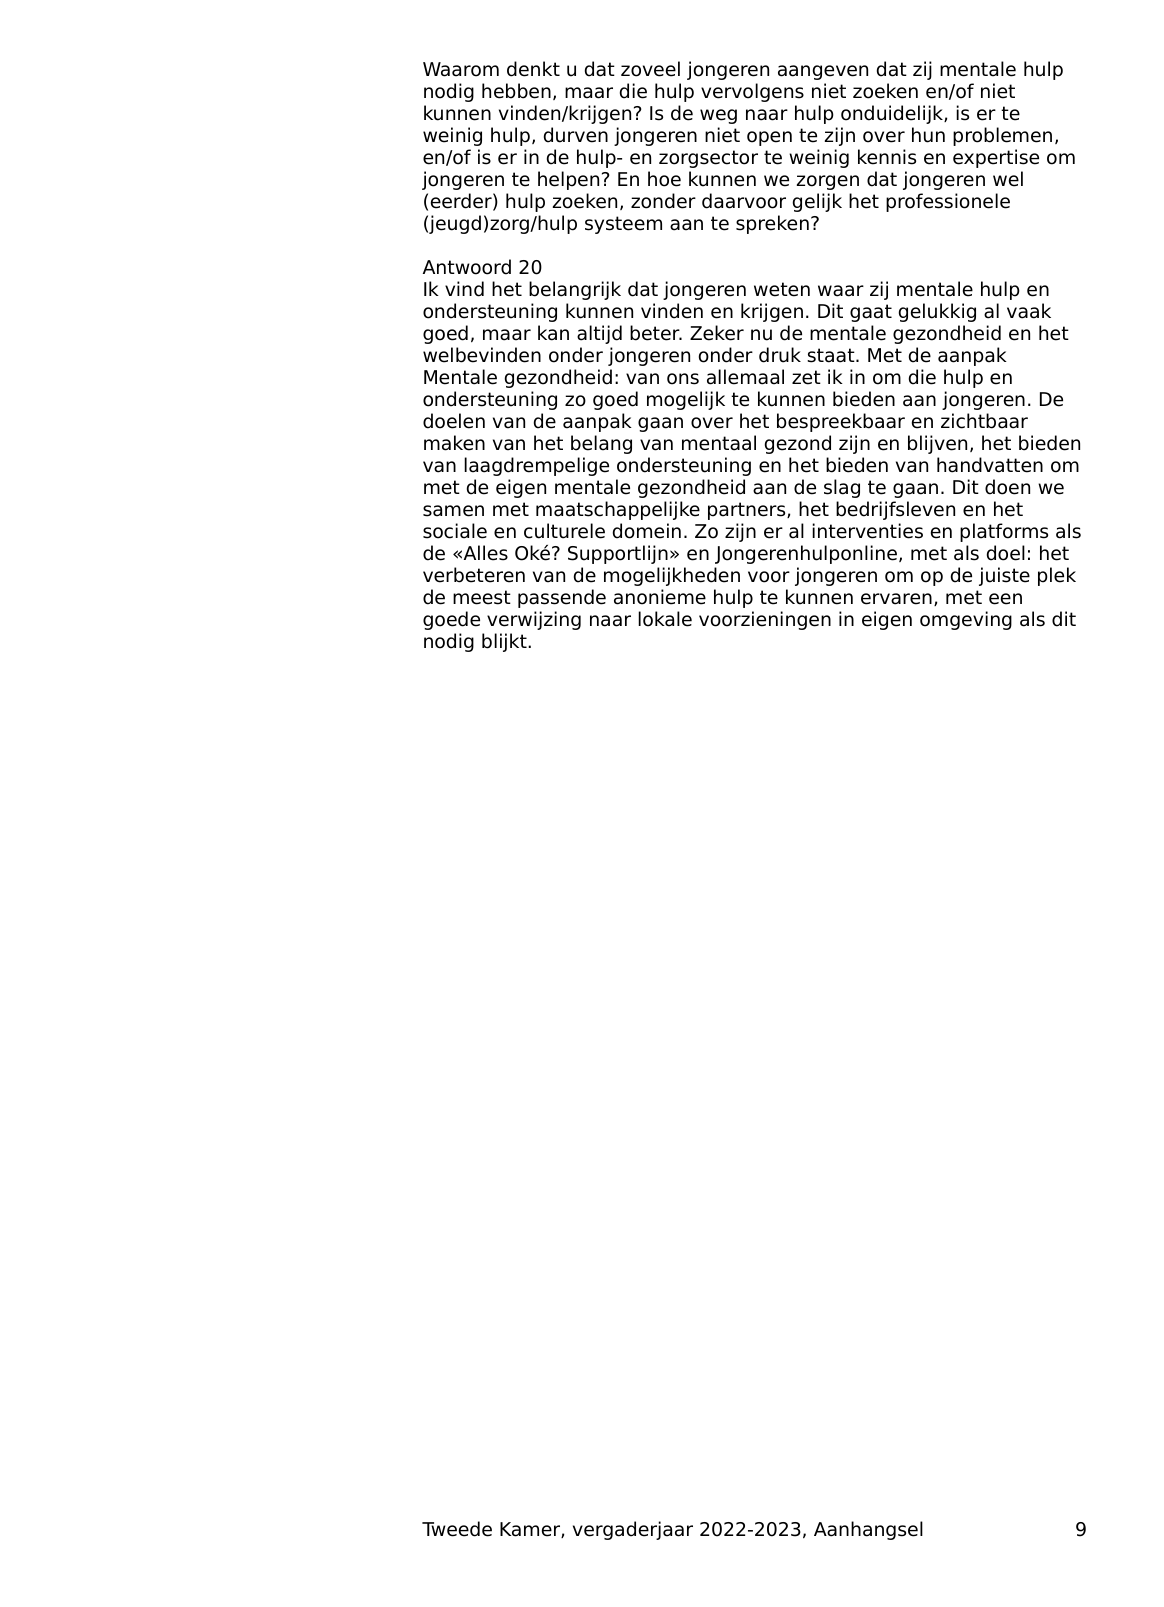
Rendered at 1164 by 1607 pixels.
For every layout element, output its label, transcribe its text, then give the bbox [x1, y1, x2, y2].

text Antwoord 20 [422, 257, 1087, 279]
text Waarom denkt u dat zoveel jongeren aangeven dat zij mentale hulp nodig hebben, maar die hulp vervolgens niet zoeken en/of niet kunnen vinden/krijgen? Is de weg naar hulp onduidelijk, is er te weinig hulp, durven jongeren niet open te zijn over hun problemen, en/of is er in de hulp- en zorgsector te weinig kennis en expertise om jongeren te helpen? En hoe kunnen we zorgen dat jongeren wel (eerder) hulp zoeken, zonder daarvoor gelijk het professionele (jeugd)zorg/hulp systeem aan te spreken? [422, 59, 1087, 235]
text Ik vind het belangrijk dat jongeren weten waar zij mentale hulp en ondersteuning kunnen vinden en krijgen. Dit gaat gelukkig al vaak goed, maar kan altijd beter. Zeker nu de mentale gezondheid en het welbevinden onder jongeren onder druk staat. Met de aanpak Mentale gezondheid: van ons allemaal zet ik in om die hulp en ondersteuning zo goed mogelijk te kunnen bieden aan jongeren. De doelen van de aanpak gaan over het bespreekbaar en zichtbaar maken van het belang van mentaal gezond zijn en blijven, het bieden van laagdrempelige ondersteuning en het bieden van handvatten om met de eigen mentale gezondheid aan de slag te gaan. Dit doen we samen met maatschappelijke partners, het bedrijfsleven en het sociale en culturele domein. Zo zijn er al interventies en platforms als de «Alles Oké? Supportlijn» en Jongerenhulponline, met als doel: het verbeteren van de mogelijkheden voor jongeren om op de juiste plek de meest passende anonieme hulp te kunnen ervaren, met een goede verwijzing naar lokale voorzieningen in eigen omgeving als dit nodig blijkt. [422, 279, 1087, 653]
